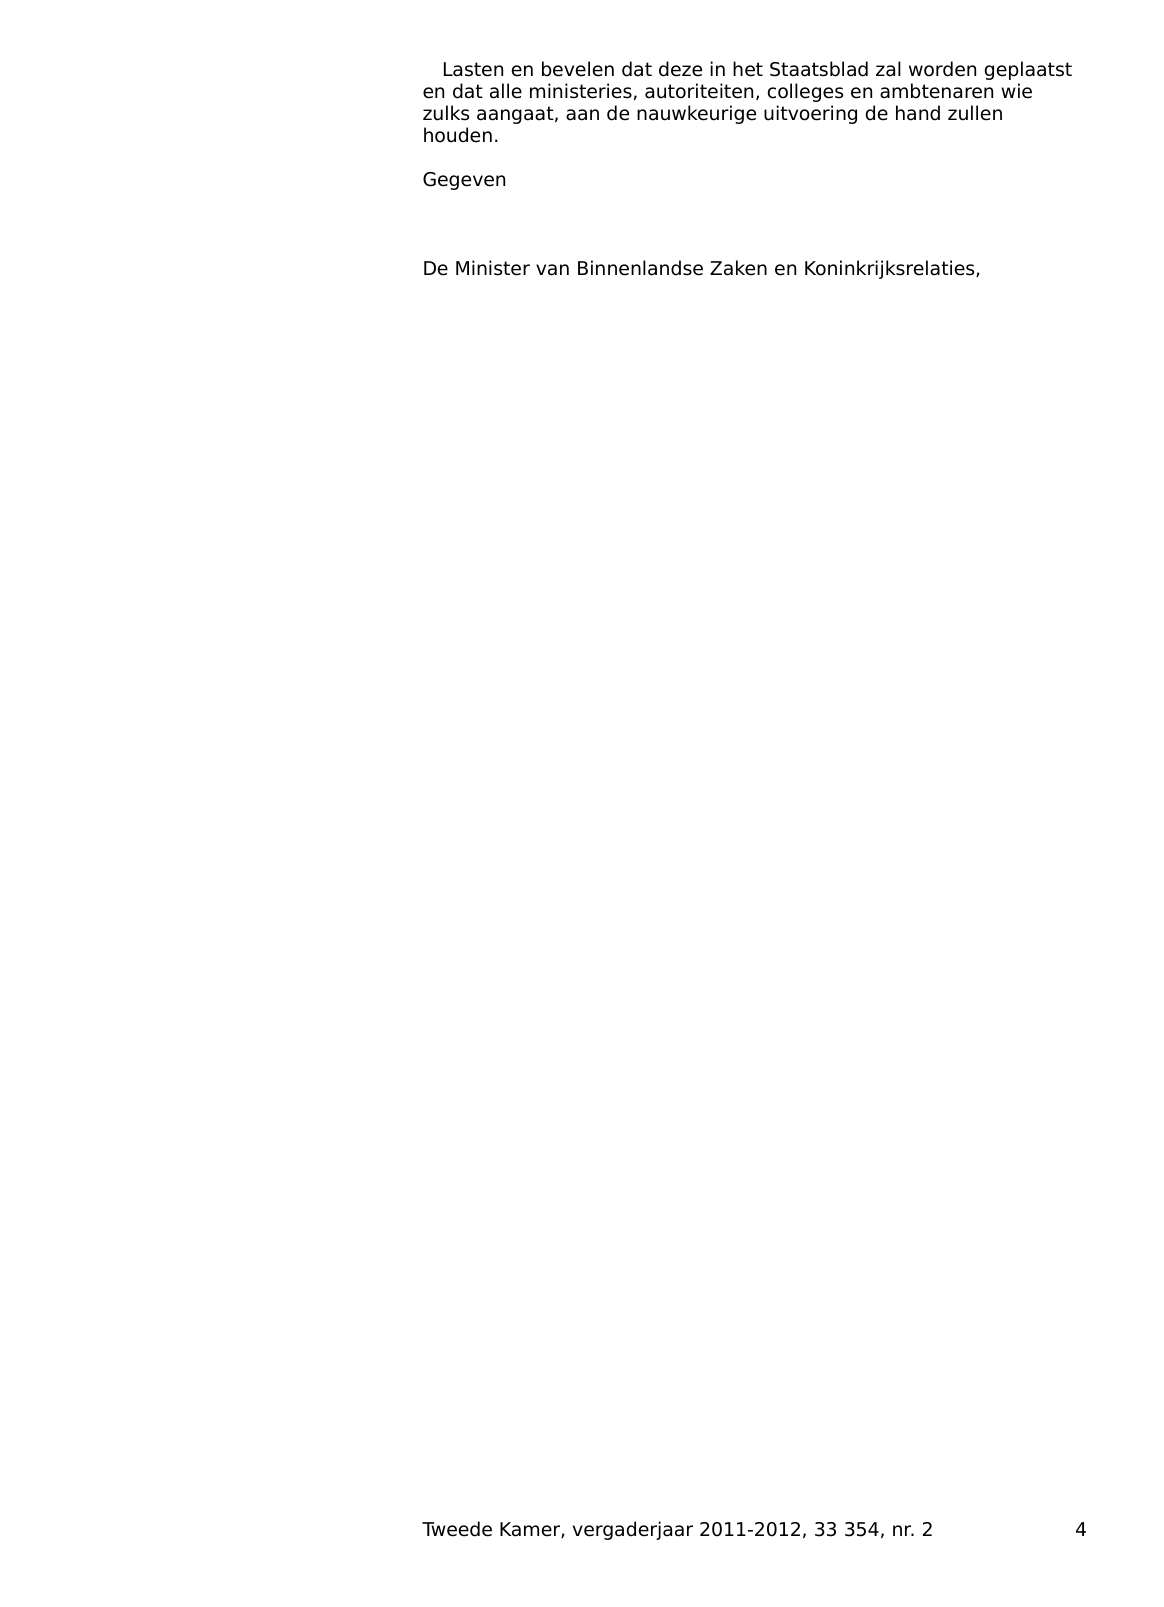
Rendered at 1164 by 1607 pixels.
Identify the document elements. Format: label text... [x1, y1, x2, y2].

text De Minister van Binnenlandse Zaken en Koninkrijksrelaties, [422, 258, 1087, 280]
text Gegeven [422, 169, 1087, 191]
text Lasten en bevelen dat deze in het Staatsblad zal worden geplaatst en dat alle ministeries, autoriteiten, colleges en ambtenaren wie zulks aangaat, aan de nauwkeurige uitvoering de hand zullen houden. [422, 59, 1087, 147]
